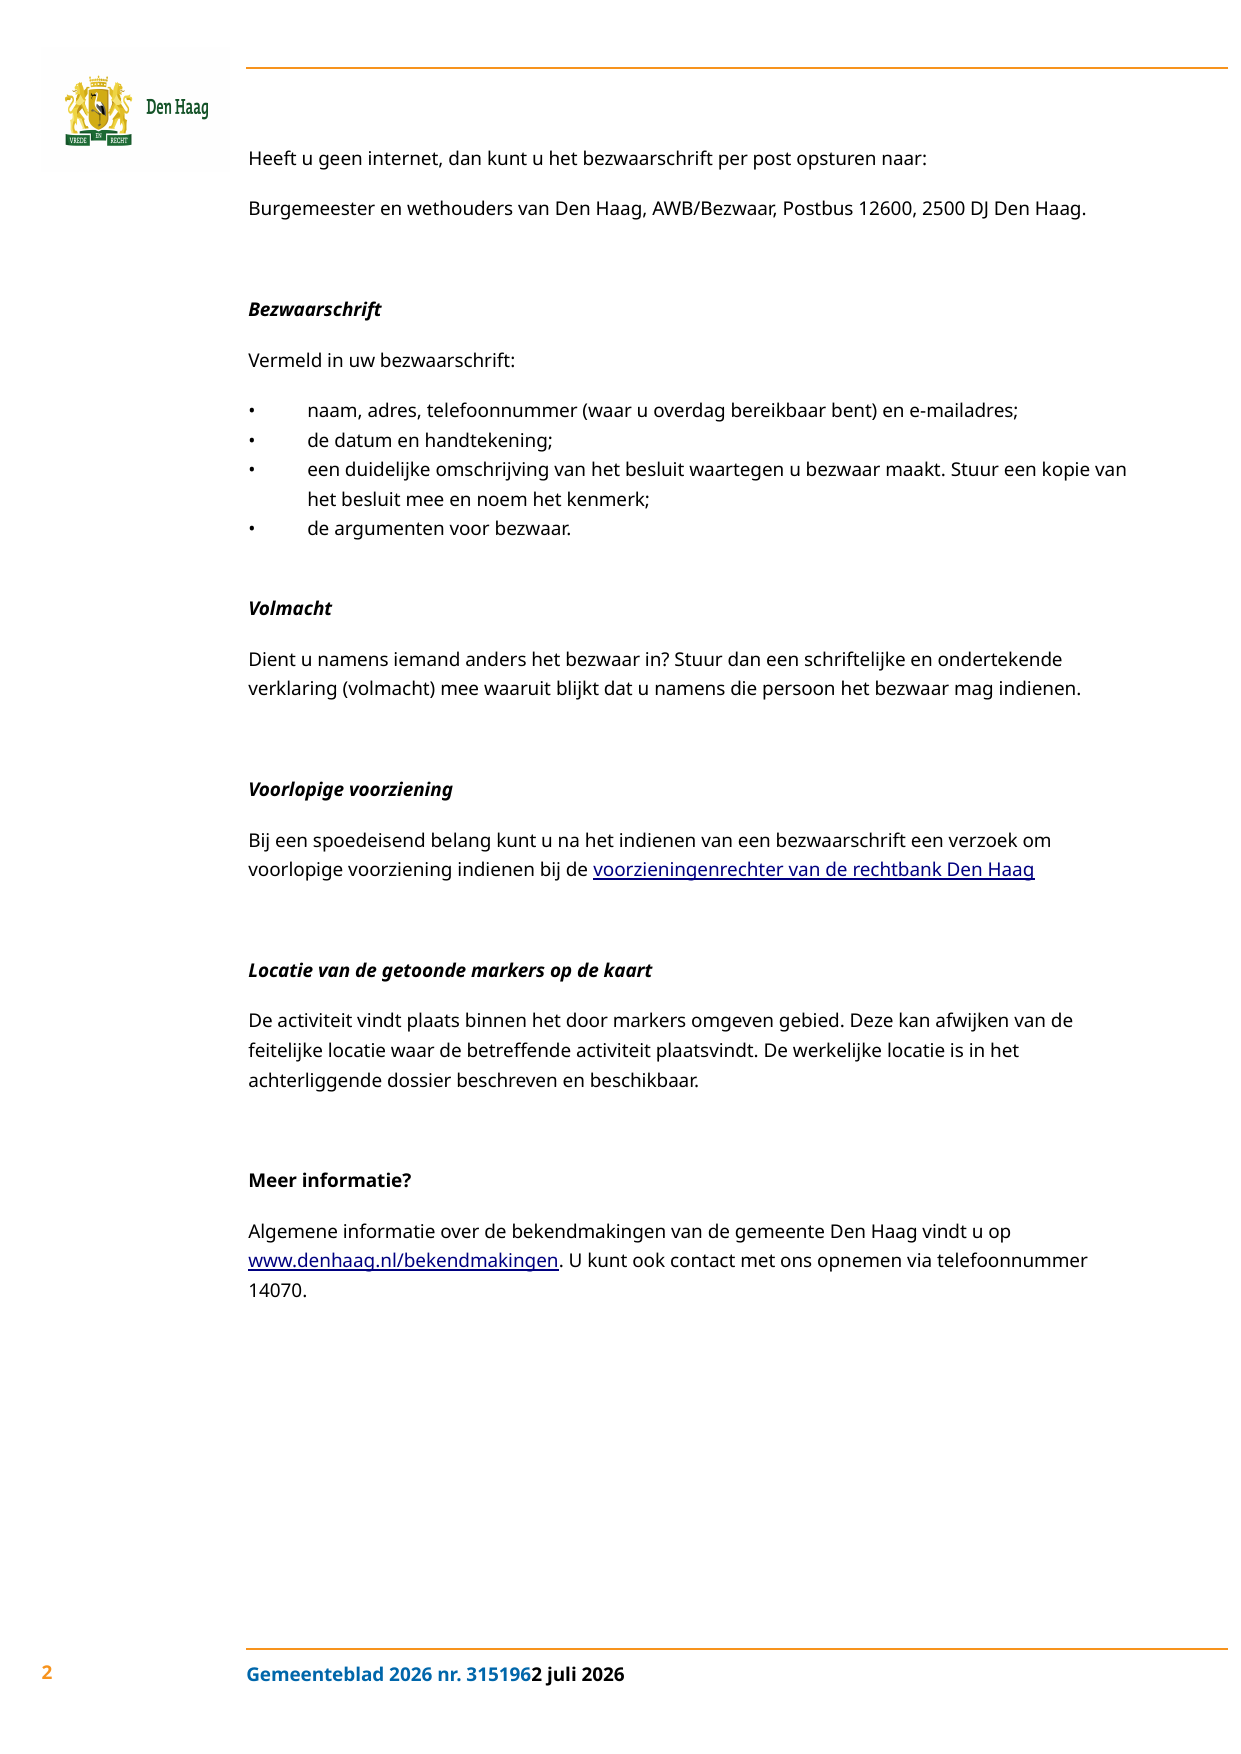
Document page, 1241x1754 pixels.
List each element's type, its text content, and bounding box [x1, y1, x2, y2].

text Meer informatie? [248, 1168, 1152, 1193]
list een duidelijke omschrijving van het besluit waartegen u bezwaar maakt. Stuur een kopie van het besluit mee en noem het kenmerk; [248, 456, 1152, 512]
list de argumenten voor bezwaar. [248, 516, 1152, 541]
text Bij een spoedeisend belang kunt u na het indienen van een bezwaarschrift een verzoek om voorlopige voorziening indienen bij de voorzieningenrechter van de rechtbank Den Haag [248, 827, 1152, 882]
list naam, adres, telefoonnummer (waar u overdag bereikbaar bent) en e-mailadres; [248, 397, 1152, 423]
text Vermeld in uw bezwaarschrift: [248, 347, 1152, 373]
text Locatie van de getoonde markers op de kaart [248, 957, 1152, 983]
text Voorlopige voorziening [248, 776, 1152, 802]
text Heeft u geen internet, dan kunt u het bezwaarschrift per post opsturen naar: [248, 145, 1152, 171]
text Burgemeester en wethouders van Den Haag, AWB/Bezwaar, Postbus 12600, 2500 DJ Den Haag. [248, 196, 1152, 221]
text Dient u namens iemand anders het bezwaar in? Stuur dan een schriftelijke en ondertekende verklaring (volmacht) mee waaruit blijkt dat u namens die persoon het bezwaar mag indienen. [248, 646, 1152, 701]
text Volmacht [248, 596, 1152, 621]
list de datum en handtekening; [248, 427, 1152, 453]
picture [41, 47, 231, 172]
text Bezwaarschrift [248, 296, 1152, 322]
text De activiteit vindt plaats binnen het door markers omgeven gebied. Deze kan afwijken van de feitelijke locatie waar de betreffende activiteit plaatsvindt. De werkelijke locatie is in het achterliggende dossier beschreven en beschikbaar. [248, 1008, 1152, 1093]
text Algemene informatie over de bekendmakingen van de gemeente Den Haag vindt u op www.denhaag.nl/bekendmakingen. U kunt ook contact met ons opnemen via telefoonnummer 14070. [248, 1218, 1152, 1303]
